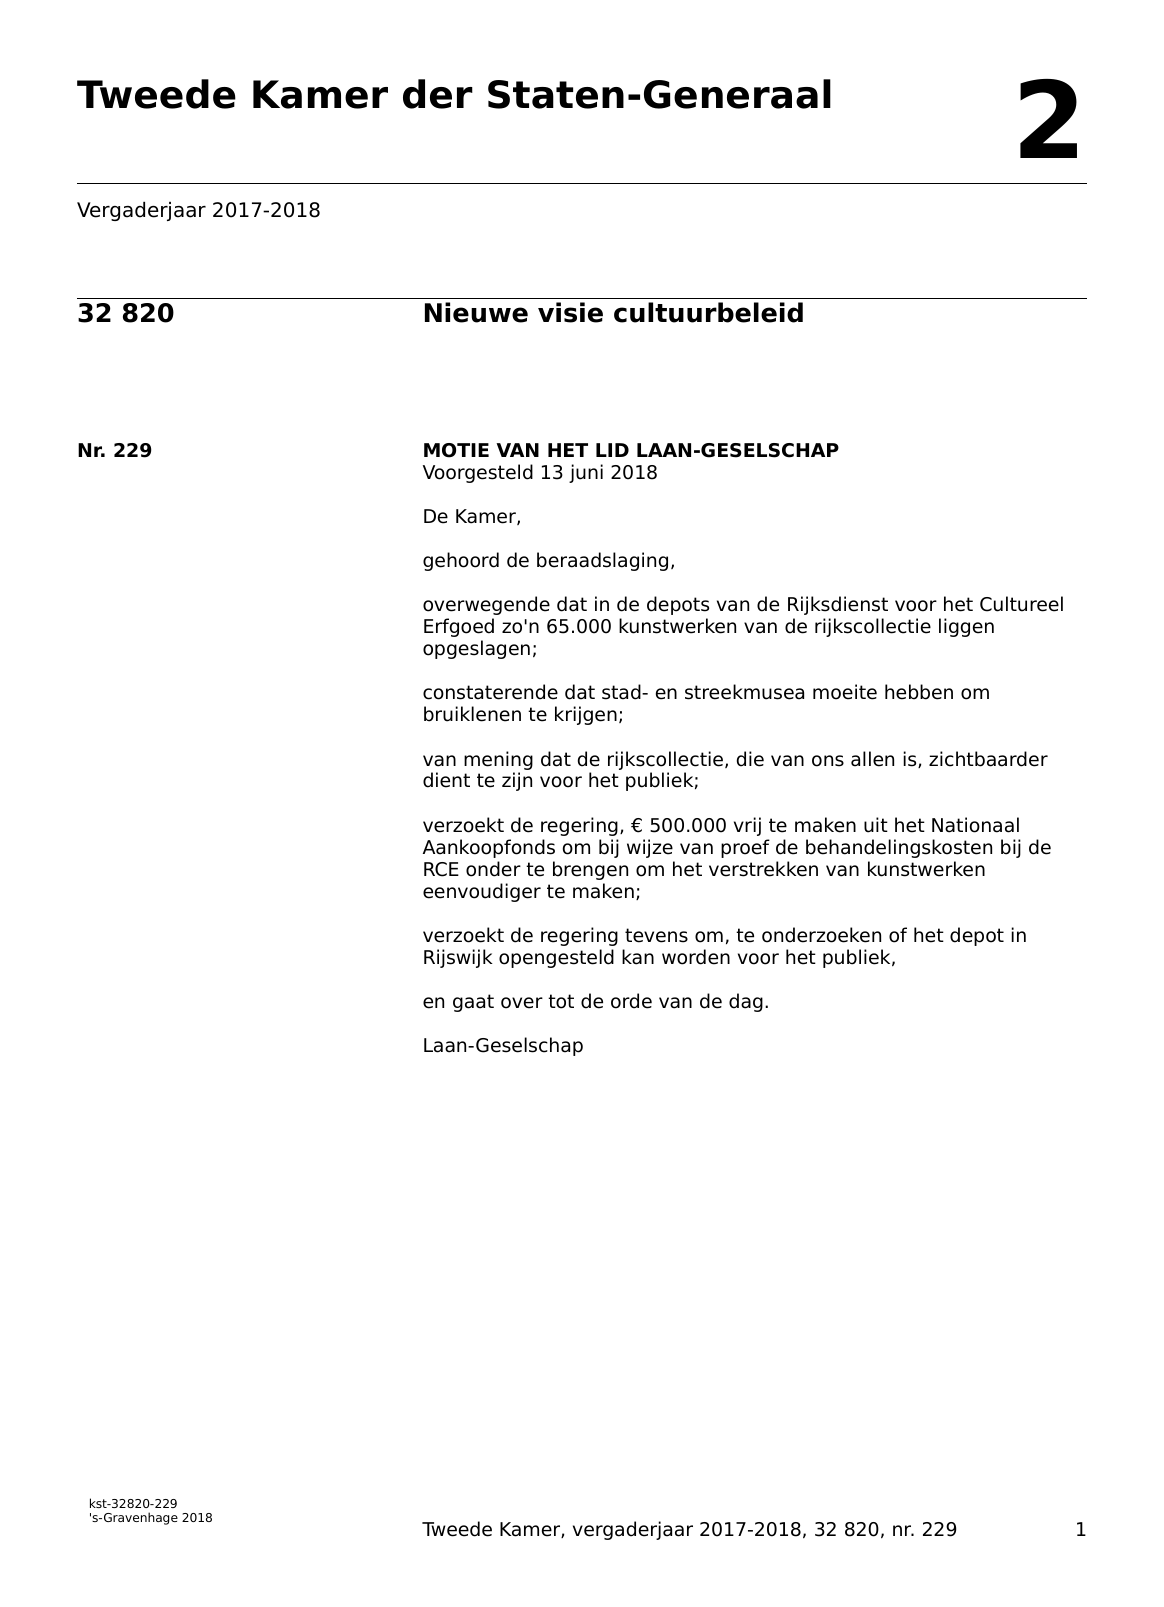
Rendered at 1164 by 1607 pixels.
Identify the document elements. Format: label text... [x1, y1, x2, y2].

table_cell Vergaderjaar 2017-2018 [77, 184, 1087, 298]
text gehoord de beraadslaging, [422, 550, 1087, 572]
text De Kamer, [422, 506, 1087, 528]
text verzoekt de regering tevens om, te onderzoeken of het depot in Rijswijk opengesteld kan worden voor het publiek, [422, 925, 1087, 969]
text kst-32820-229 [88, 1497, 323, 1511]
text en gaat over tot de orde van de dag. [422, 991, 1087, 1013]
text verzoekt de regering, € 500.000 vrij te maken uit het Nationaal Aankoopfonds om bij wijze van proef de behandelingskosten bij de RCE onder te brengen om het verstrekken van kunstwerken eenvoudiger te maken; [422, 814, 1087, 902]
text Voorgesteld 13 juni 2018 [422, 462, 1087, 484]
text Laan-Geselschap [422, 1035, 1087, 1057]
text overwegende dat in de depots van de Rijksdienst voor het Cultureel Erfgoed zo'n 65.000 kunstwerken van de rijkscollectie liggen opgeslagen; [422, 594, 1087, 660]
table_header Tweede Kamer der Staten-Generaal [77, 59, 886, 183]
text constaterende dat stad- en streekmusea moeite hebben om bruiklenen te krijgen; [422, 682, 1087, 726]
table_header 2 [886, 59, 1087, 183]
subtitle Nr. 229 MOTIE VAN HET LID LAAN-GESELSCHAP [77, 440, 1087, 462]
subtitle 32 820 Nieuwe visie cultuurbeleid [77, 299, 1087, 329]
text van mening dat de rijkscollectie, die van ons allen is, zichtbaarder dient te zijn voor het publiek; [422, 748, 1087, 792]
text 's-Gravenhage 2018 [88, 1511, 323, 1525]
